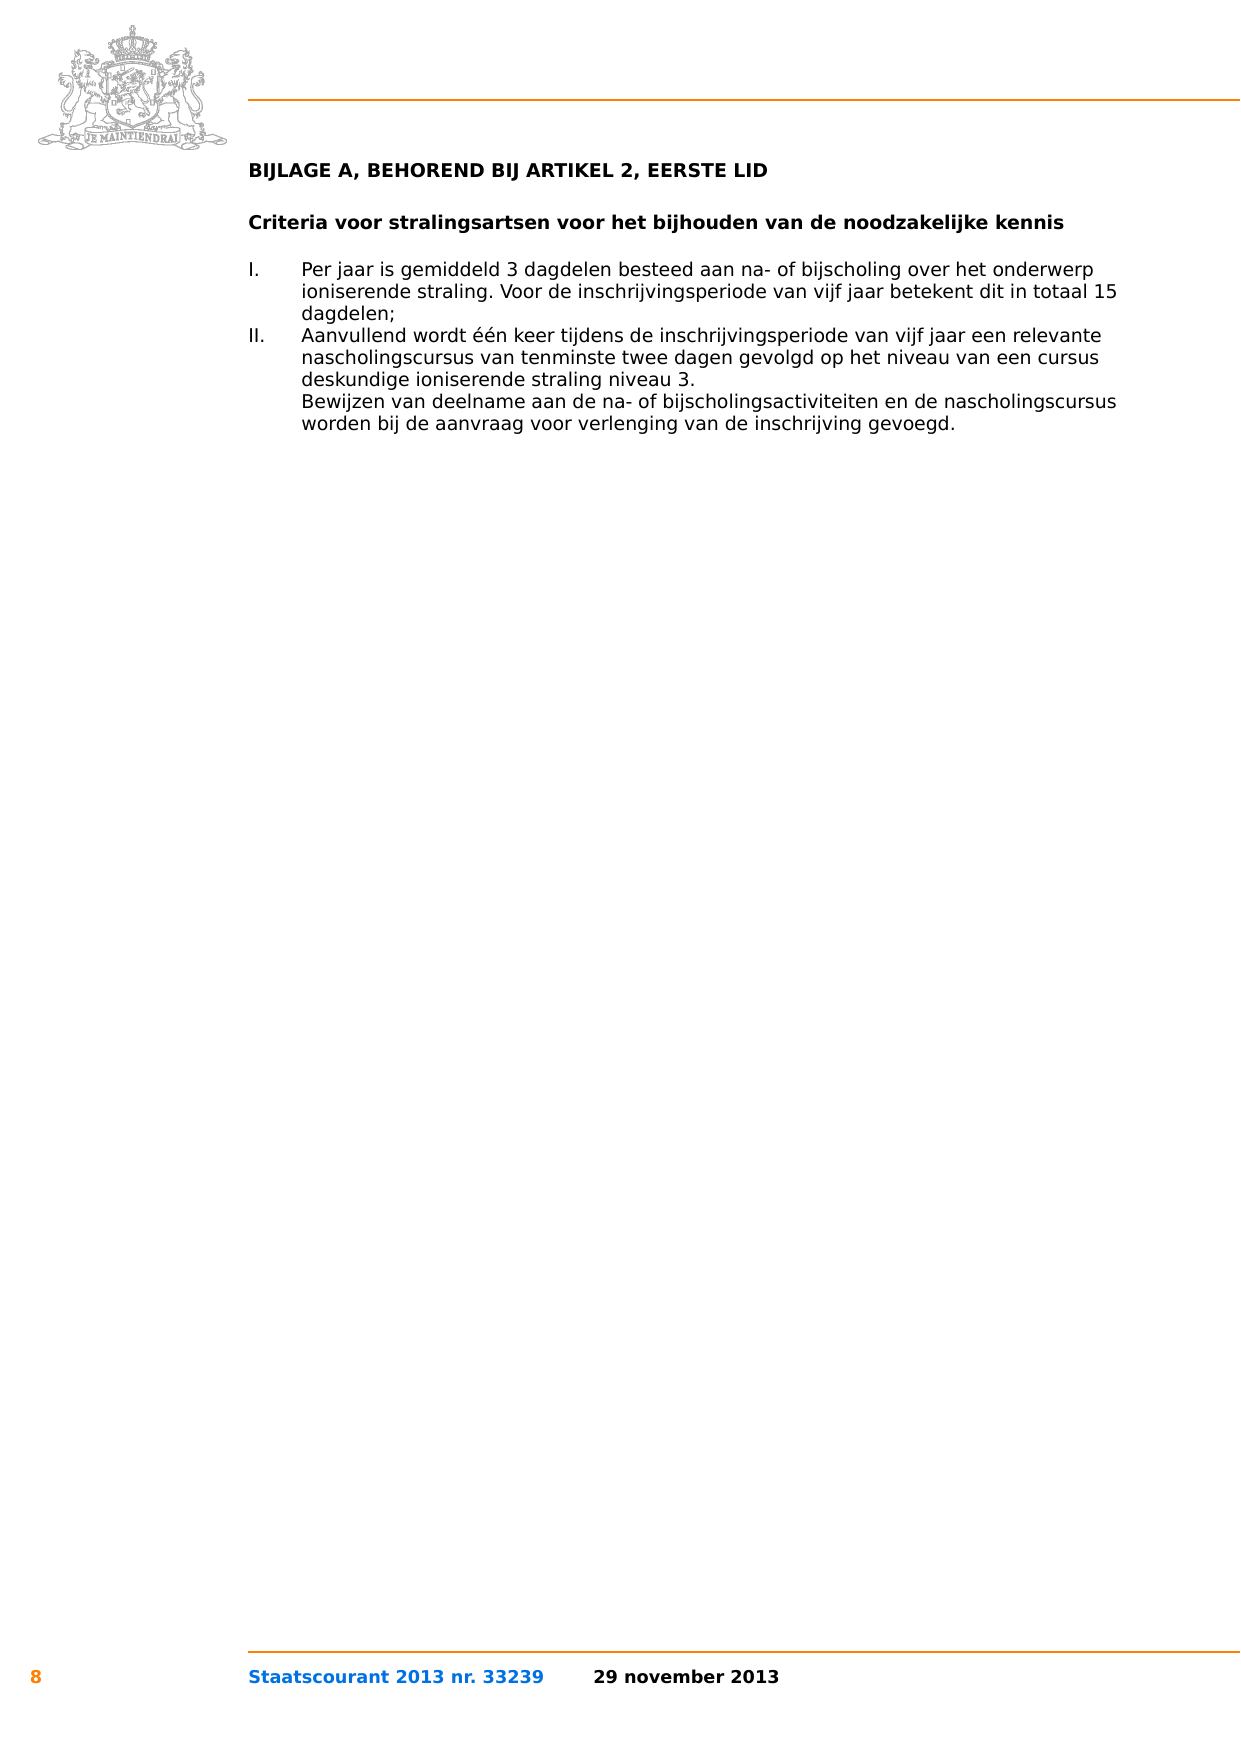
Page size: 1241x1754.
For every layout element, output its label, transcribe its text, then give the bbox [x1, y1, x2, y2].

text II. Aanvullend wordt één keer tijdens de inschrijvingsperiode van vijf jaar een relevante nascholingscursus van tenminste twee dagen gevolgd op het niveau van een cursus deskundige ioniserende straling niveau 3. [248, 325, 1163, 391]
picture [38, 25, 227, 150]
subtitle BIJLAGE A, BEHOREND BIJ ARTIKEL 2, EERSTE LID [248, 160, 1163, 182]
text Bewijzen van deelname aan de na- of bijscholingsactiviteiten en de nascholingscursus worden bij de aanvraag voor verlenging van de inschrijving gevoegd. [301, 391, 1163, 435]
text I. Per jaar is gemiddeld 3 dagdelen besteed aan na- of bijscholing over het onderwerp ioniserende straling. Voor de inschrijvingsperiode van vijf jaar betekent dit in totaal 15 dagdelen; [248, 259, 1163, 325]
subtitle Criteria voor stralingsartsen voor het bijhouden van de noodzakelijke kennis [248, 212, 1163, 234]
